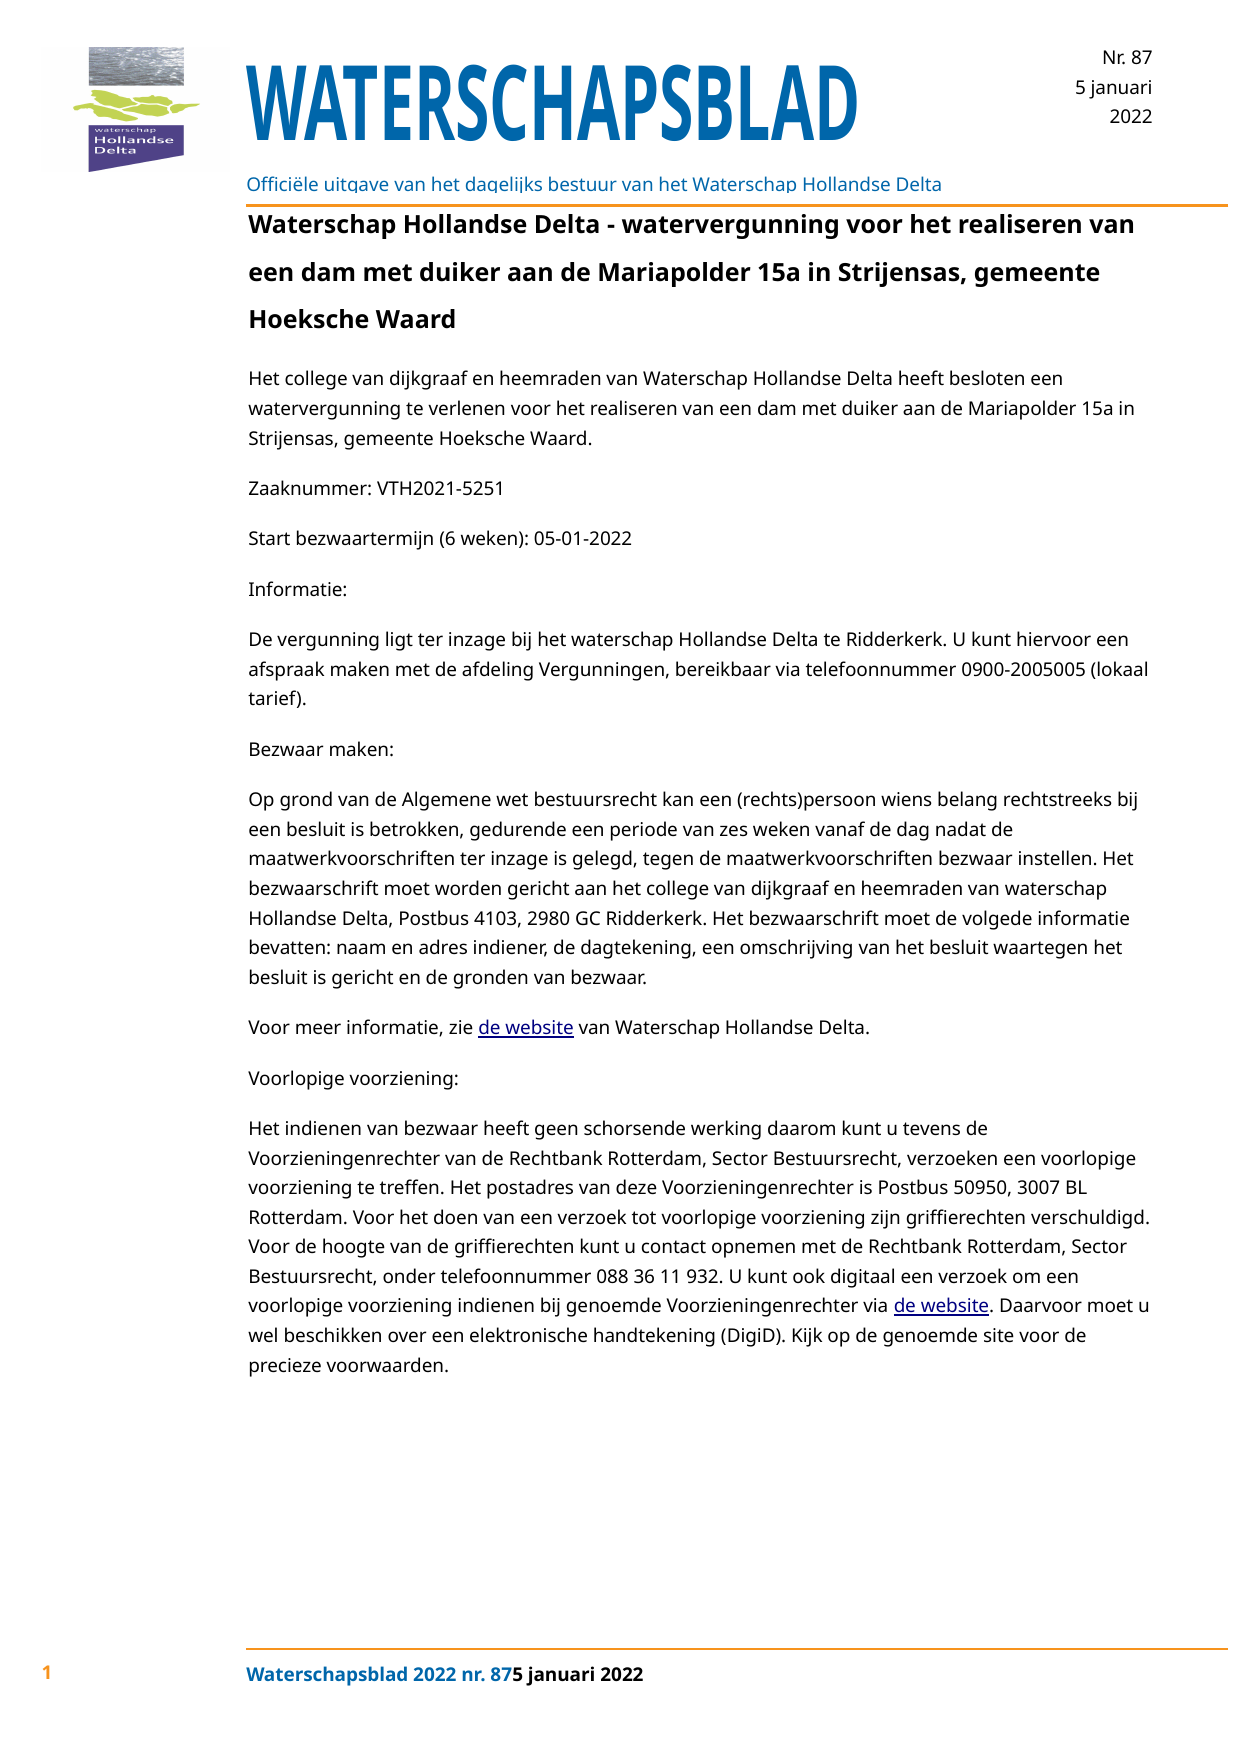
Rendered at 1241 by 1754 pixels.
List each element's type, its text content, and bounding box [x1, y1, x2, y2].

picture [41, 47, 231, 172]
text Voor meer informatie, zie de website van Waterschap Hollandse Delta. [248, 1014, 1152, 1040]
text Het college van dijkgraaf en heemraden van Waterschap Hollandse Delta heeft besloten een watervergunning te verlenen voor het realiseren van een dam met duiker aan de Mariapolder 15a in Strijensas, gemeente Hoeksche Waard. [248, 366, 1152, 450]
text Bezwaar maken: [248, 736, 1152, 762]
text Het indienen van bezwaar heeft geen schorsende werking daarom kunt u tevens de Voorzieningenrechter van de Rechtbank Rotterdam, Sector Bestuursrecht, verzoeken een voorlopige voorziening te treffen. Het postadres van deze Voorzieningenrechter is Postbus 50950, 3007 BL Rotterdam. Voor het doen van een verzoek tot voorlopige voorziening zijn griffierechten verschuldigd. Voor de hoogte van de griffierechten kunt u contact opnemen met de Rechtbank Rotterdam, Sector Bestuursrecht, onder telefoonnummer 088 36 11 932. U kunt ook digitaal een verzoek om een voorlopige voorziening indienen bij genoemde Voorzieningenrechter via de website. Daarvoor moet u wel beschikken over een elektronische handtekening (DigiD). Kijk op de genoemde site voor de precieze voorwaarden. [248, 1115, 1152, 1377]
text Zaaknummer: VTH2021-5251 [248, 475, 1152, 501]
text De vergunning ligt ter inzage bij het waterschap Hollandse Delta te Ridderkerk. U kunt hiervoor een afspraak maken met de afdeling Vergunningen, bereikbaar via telefoonnummer 0900-2005005 (lokaal tarief). [248, 626, 1152, 711]
text Informatie: [248, 576, 1152, 602]
text Voorlopige voorziening: [248, 1065, 1152, 1090]
text Start bezwaartermijn (6 weken): 05-01-2022 [248, 526, 1152, 551]
text Op grond van de Algemene wet bestuursrecht kan een (rechts)persoon wiens belang rechtstreeks bij een besluit is betrokken, gedurende een periode van zes weken vanaf de dag nadat de maatwerkvoorschriften ter inzage is gelegd, tegen de maatwerkvoorschriften bezwaar instellen. Het bezwaarschrift moet worden gericht aan het college van dijkgraaf en heemraden van waterschap Hollandse Delta, Postbus 4103, 2980 GC Ridderkerk. Het bezwaarschrift moet de volgede informatie bevatten: naam en adres indiener, de dagtekening, een omschrijving van het besluit waartegen het besluit is gericht en de gronden van bezwaar. [248, 786, 1152, 989]
text Waterschap Hollandse Delta - watervergunning voor het realiseren van een dam met duiker aan de Mariapolder 15a in Strijensas, gemeente Hoeksche Waard [248, 207, 1152, 336]
